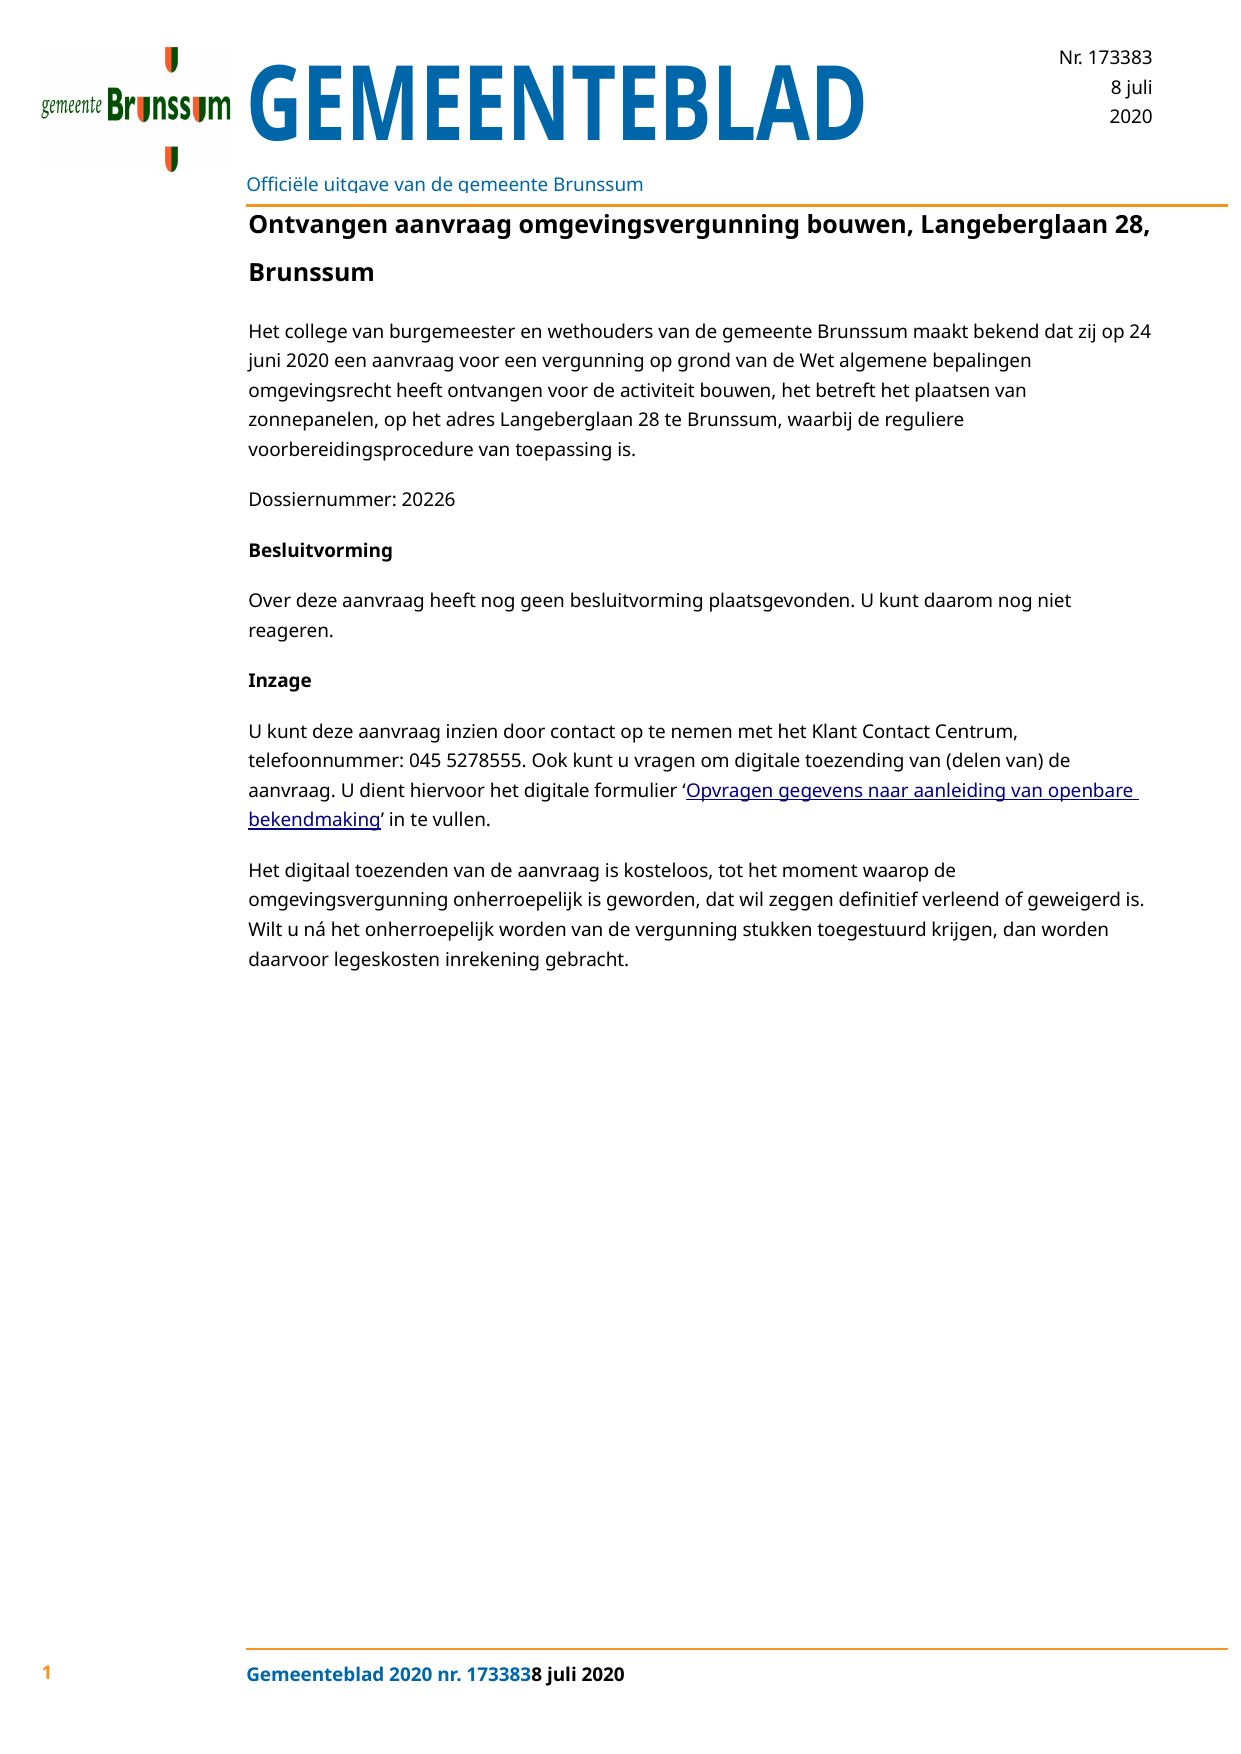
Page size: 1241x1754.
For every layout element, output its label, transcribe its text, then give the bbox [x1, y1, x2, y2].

text U kunt deze aanvraag inzien door contact op te nemen met het Klant Contact Centrum, telefoonnummer: 045 5278555. Ook kunt u vragen om digitale toezending van (delen van) de aanvraag. U dient hiervoor het digitale formulier ‘Opvragen gegevens naar aanleiding van openbare bekendmaking’ in te vullen. [248, 718, 1152, 832]
text Het college van burgemeester en wethouders van de gemeente Brunssum maakt bekend dat zij op 24 juni 2020 een aanvraag voor een vergunning op grond van de Wet algemene bepalingen omgevingsrecht heeft ontvangen voor de activiteit bouwen, het betreft het plaatsen van zonnepanelen, op het adres Langeberglaan 28 te Brunssum, waarbij de reguliere voorbereidingsprocedure van toepassing is. [248, 318, 1152, 462]
text Ontvangen aanvraag omgevingsvergunning bouwen, Langeberglaan 28, Brunssum [248, 207, 1152, 288]
text Besluitvorming [248, 537, 1152, 563]
text Het digitaal toezenden van de aanvraag is kosteloos, tot het moment waarop de omgevingsvergunning onherroepelijk is geworden, dat wil zeggen definitief verleend of geweigerd is. Wilt u ná het onherroepelijk worden van de vergunning stukken toegestuurd krijgen, dan worden daarvoor legeskosten inrekening gebracht. [248, 857, 1152, 972]
picture [41, 47, 231, 172]
text Inzage [248, 667, 1152, 693]
text Dossiernummer: 20226 [248, 487, 1152, 512]
text Over deze aanvraag heeft nog geen besluitvorming plaatsgevonden. U kunt daarom nog niet reageren. [248, 587, 1152, 643]
